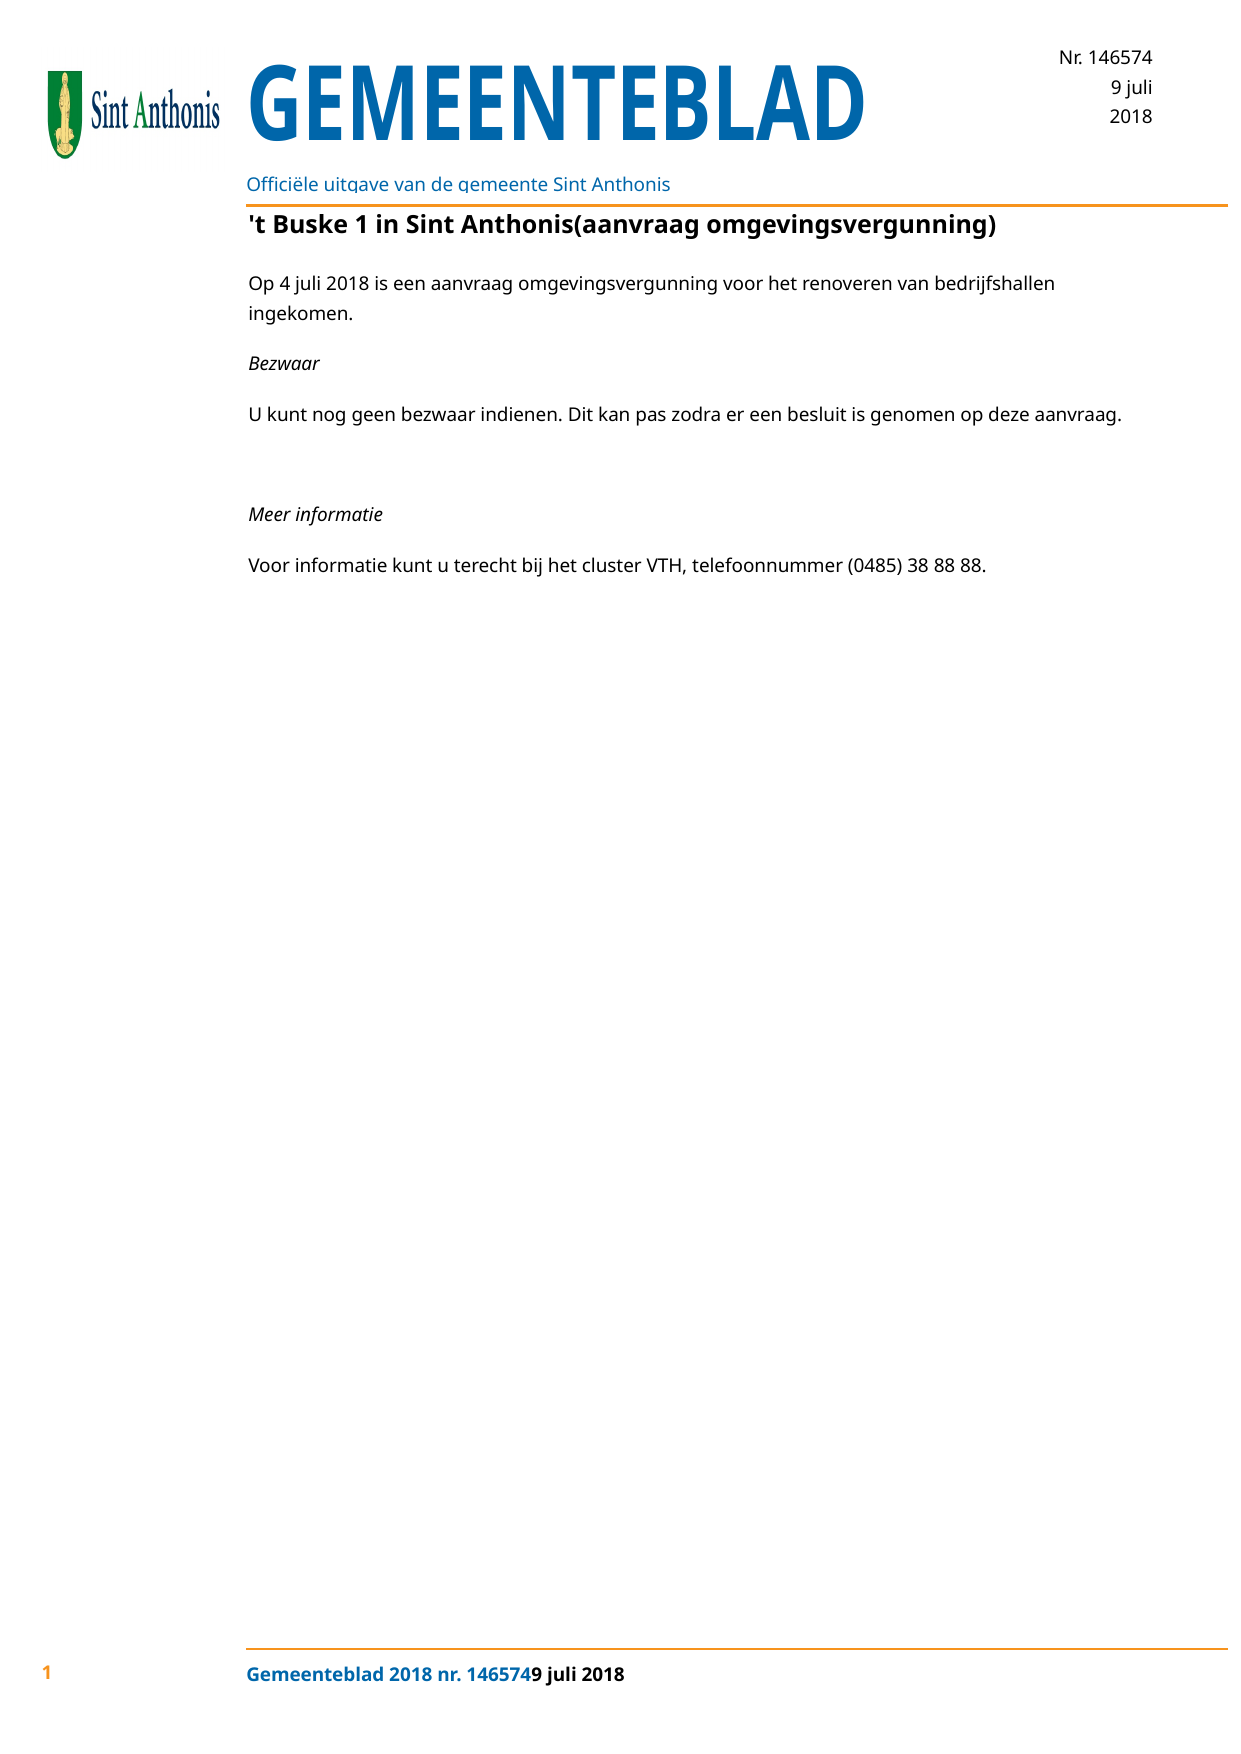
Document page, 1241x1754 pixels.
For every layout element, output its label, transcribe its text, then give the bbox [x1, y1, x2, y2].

text U kunt nog geen bezwaar indienen. Dit kan pas zodra er een besluit is genomen op deze aanvraag. [248, 401, 1152, 426]
text Bezwaar [248, 350, 1152, 376]
picture [41, 47, 231, 172]
text 't Buske 1 in Sint Anthonis(aanvraag omgevingsvergunning) [248, 207, 1152, 241]
text Voor informatie kunt u terecht bij het cluster VTH, telefoonnummer (0485) 38 88 88. [248, 552, 1152, 578]
text Meer informatie [248, 502, 1152, 527]
text Op 4 juli 2018 is een aanvraag omgevingsvergunning voor het renoveren van bedrijfshallen ingekomen. [248, 270, 1152, 326]
